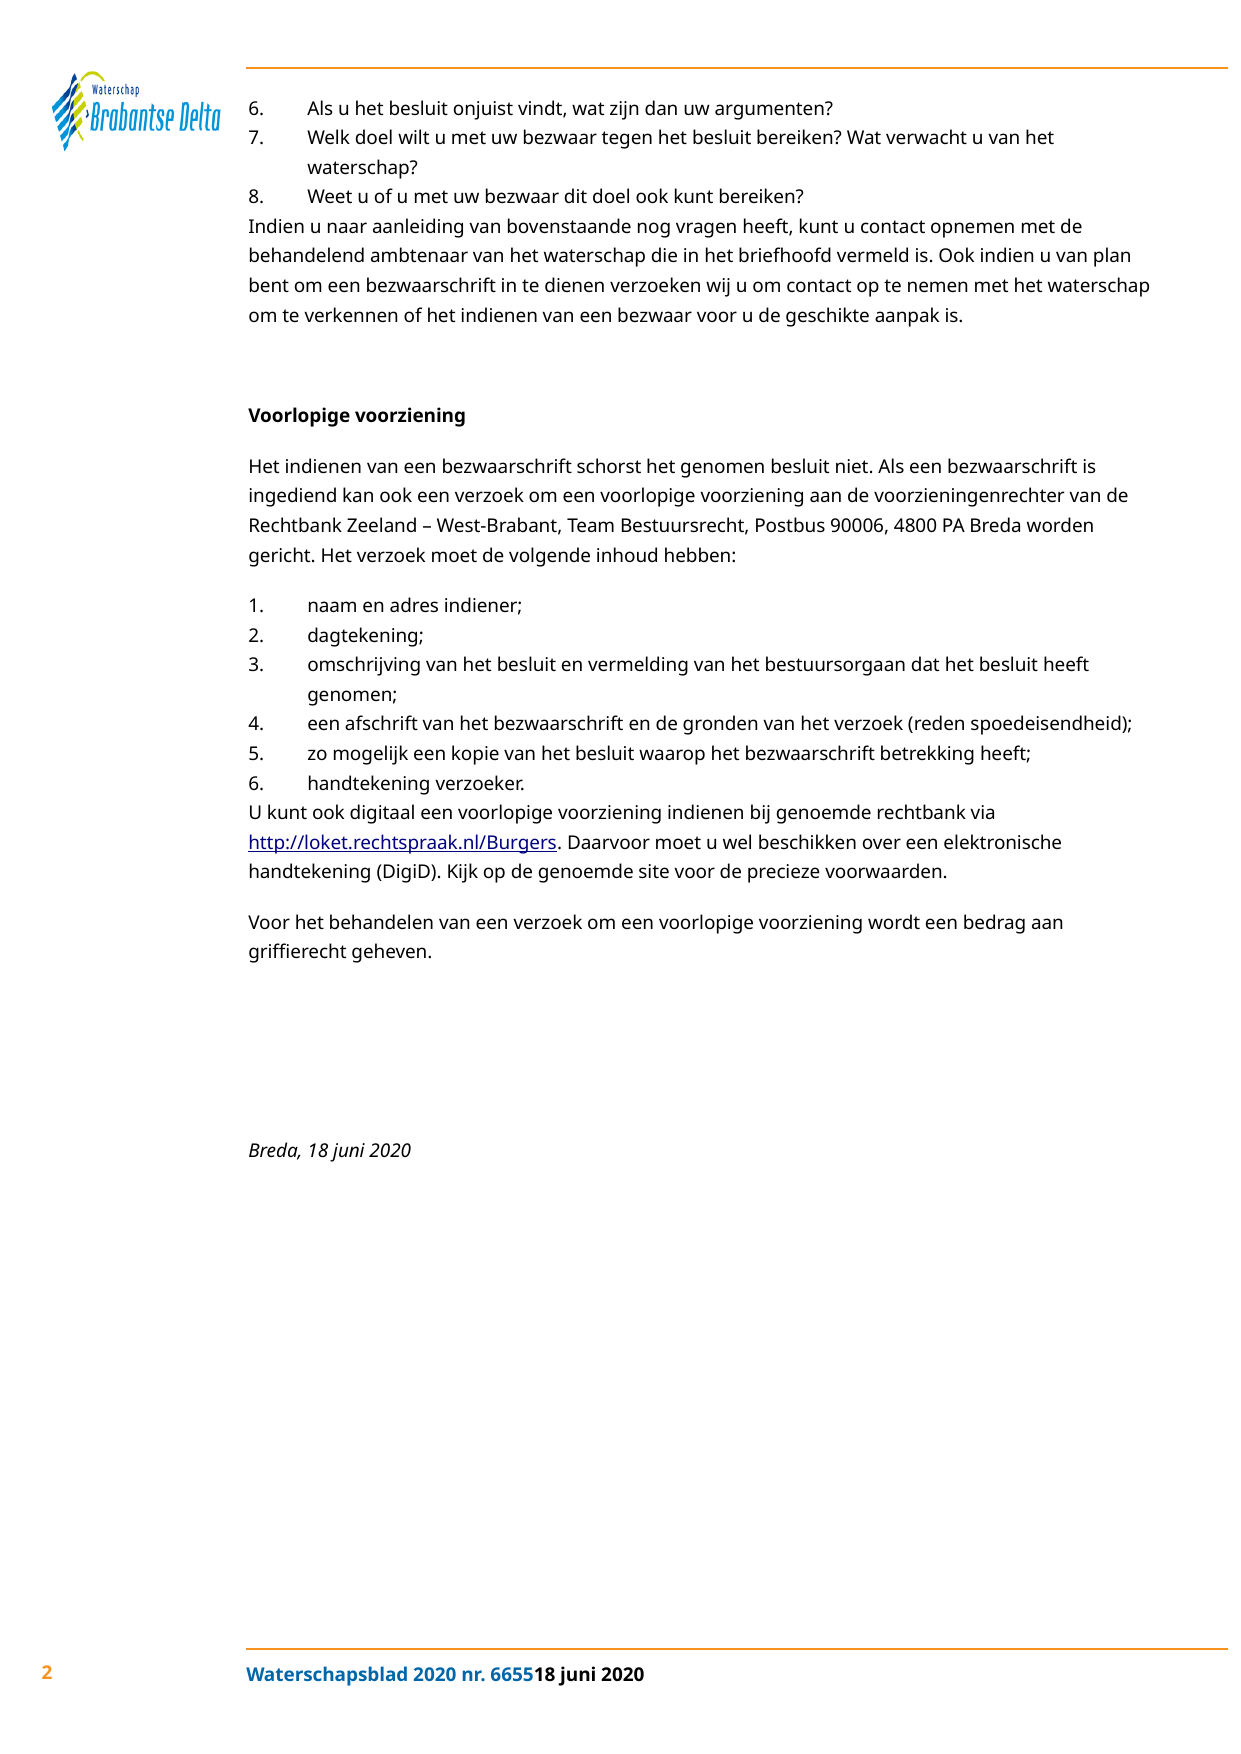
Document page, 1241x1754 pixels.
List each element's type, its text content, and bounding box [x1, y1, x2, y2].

list zo mogelijk een kopie van het besluit waarop het bezwaarschrift betrekking heeft; [248, 740, 1152, 766]
list omschrijving van het besluit en vermelding van het bestuursorgaan dat het besluit heeft genomen; [248, 651, 1152, 707]
list Welk doel wilt u met uw bezwaar tegen het besluit bereiken? Wat verwacht u van het waterschap? [248, 124, 1152, 180]
text Indien u naar aanleiding van bovenstaande nog vragen heeft, kunt u contact opnemen met de behandelend ambtenaar van het waterschap die in het briefhoofd vermeld is. Ook indien u van plan bent om een bezwaarschrift in te dienen verzoeken wij u om contact op te nemen met het waterschap om te verkennen of het indienen van een bezwaar voor u de geschikte aanpak is. [248, 213, 1152, 328]
list Weet u of u met uw bezwaar dit doel ook kunt bereiken? [248, 183, 1152, 209]
list handtekening verzoeker. [248, 770, 1152, 796]
text Voorlopige voorziening [248, 403, 1152, 428]
list een afschrift van het bezwaarschrift en de gronden van het verzoek (reden spoedeisendheid); [248, 711, 1152, 736]
text Voor het behandelen van een verzoek om een voorlopige voorziening wordt een bedrag aan griffierecht geheven. [248, 909, 1152, 964]
text Breda, 18 juni 2020 [248, 1138, 1152, 1163]
text Het indienen van een bezwaarschrift schorst het genomen besluit niet. Als een bezwaarschrift is ingediend kan ook een verzoek om een voorlopige voorziening aan de voorzieningenrechter van de Rechtbank Zeeland – West-Brabant, Team Bestuursrecht, Postbus 90006, 4800 PA Breda worden gericht. Het verzoek moet de volgende inhoud hebben: [248, 453, 1152, 568]
list Als u het besluit onjuist vindt, wat zijn dan uw argumenten? [248, 95, 1152, 121]
list naam en adres indiener; [248, 592, 1152, 618]
picture [41, 47, 231, 172]
list dagtekening; [248, 622, 1152, 648]
text U kunt ook digitaal een voorlopige voorziening indienen bij genoemde rechtbank via http://loket.rechtspraak.nl/Burgers. Daarvoor moet u wel beschikken over een elektronische handtekening (DigiD). Kijk op de genoemde site voor de precieze voorwaarden. [248, 799, 1152, 884]
